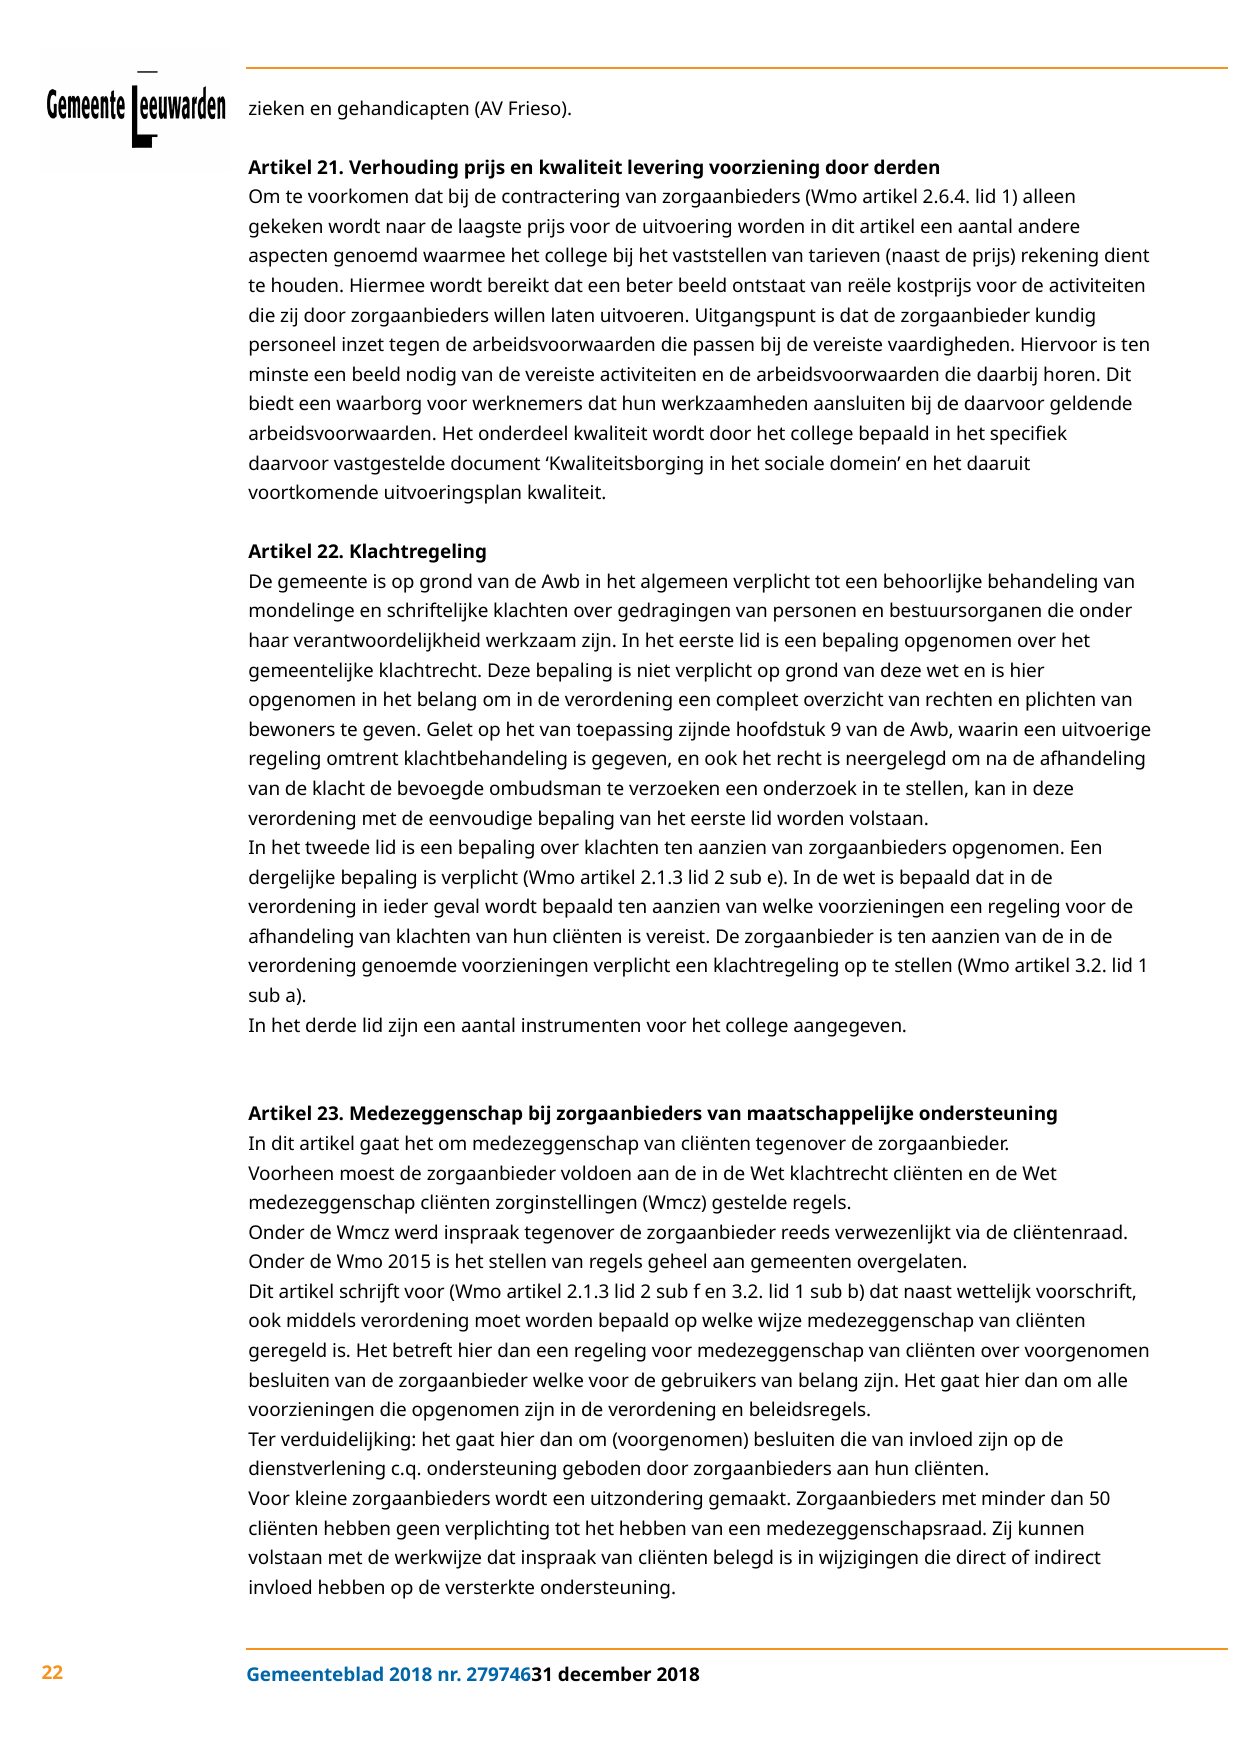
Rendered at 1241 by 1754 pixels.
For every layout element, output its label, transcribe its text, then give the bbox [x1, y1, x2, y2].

text zieken en gehandicapten (AV Frieso). [248, 95, 1152, 121]
text In het derde lid zijn een aantal instrumenten voor het college aangegeven. [248, 1012, 1152, 1038]
text Artikel 21. Verhouding prijs en kwaliteit levering voorziening door derden [248, 154, 1152, 180]
text Onder de Wmcz werd inspraak tegenover de zorgaanbieder reeds verwezenlijkt via de cliëntenraad. Onder de Wmo 2015 is het stellen van regels geheel aan gemeenten overgelaten. [248, 1219, 1152, 1274]
picture [41, 47, 231, 172]
text Ter verduidelijking: het gaat hier dan om (voorgenomen) besluiten die van invloed zijn op de dienstverlening c.q. ondersteuning geboden door zorgaanbieders aan hun cliënten. [248, 1426, 1152, 1481]
text De gemeente is op grond van de Awb in het algemeen verplicht tot een behoorlijke behandeling van mondelinge en schriftelijke klachten over gedragingen van personen en bestuursorganen die onder haar verantwoordelijkheid werkzaam zijn. In het eerste lid is een bepaling opgenomen over het gemeentelijke klachtrecht. Deze bepaling is niet verplicht op grond van deze wet en is hier opgenomen in het belang om in de verordening een compleet overzicht van rechten en plichten van bewoners te geven. Gelet op het van toepassing zijnde hoofdstuk 9 van de Awb, waarin een uitvoerige regeling omtrent klachtbehandeling is gegeven, en ook het recht is neergelegd om na de afhandeling van de klacht de bevoegde ombudsman te verzoeken een onderzoek in te stellen, kan in deze verordening met de eenvoudige bepaling van het eerste lid worden volstaan. [248, 568, 1152, 831]
text Dit artikel schrijft voor (Wmo artikel 2.1.3 lid 2 sub f en 3.2. lid 1 sub b) dat naast wettelijk voorschrift, ook middels verordening moet worden bepaald op welke wijze medezeggenschap van cliënten geregeld is. Het betreft hier dan een regeling voor medezeggenschap van cliënten over voorgenomen besluiten van de zorgaanbieder welke voor de gebruikers van belang zijn. Het gaat hier dan om alle voorzieningen die opgenomen zijn in de verordening en beleidsregels. [248, 1278, 1152, 1422]
text Voorheen moest de zorgaanbieder voldoen aan de in de Wet klachtrecht cliënten en de Wet medezeggenschap cliënten zorginstellingen (Wmcz) gestelde regels. [248, 1160, 1152, 1215]
text Artikel 23. Medezeggenschap bij zorgaanbieders van maatschappelijke ondersteuning [248, 1101, 1152, 1126]
text In het tweede lid is een bepaling over klachten ten aanzien van zorgaanbieders opgenomen. Een dergelijke bepaling is verplicht (Wmo artikel 2.1.3 lid 2 sub e). In de wet is bepaald dat in de verordening in ieder geval wordt bepaald ten aanzien van welke voorzieningen een regeling voor de afhandeling van klachten van hun cliënten is vereist. De zorgaanbieder is ten aanzien van de in de verordening genoemde voorzieningen verplicht een klachtregeling op te stellen (Wmo artikel 3.2. lid 1 sub a). [248, 834, 1152, 1008]
text In dit artikel gaat het om medezeggenschap van cliënten tegenover de zorgaanbieder. [248, 1130, 1152, 1156]
text Om te voorkomen dat bij de contractering van zorgaanbieders (Wmo artikel 2.6.4. lid 1) alleen gekeken wordt naar de laagste prijs voor de uitvoering worden in dit artikel een aantal andere aspecten genoemd waarmee het college bij het vaststellen van tarieven (naast de prijs) rekening dient te houden. Hiermee wordt bereikt dat een beter beeld ontstaat van reële kostprijs voor de activiteiten die zij door zorgaanbieders willen laten uitvoeren. Uitgangspunt is dat de zorgaanbieder kundig personeel inzet tegen de arbeidsvoorwaarden die passen bij de vereiste vaardigheden. Hiervoor is ten minste een beeld nodig van de vereiste activiteiten en de arbeidsvoorwaarden die daarbij horen. Dit biedt een waarborg voor werknemers dat hun werkzaamheden aansluiten bij de daarvoor geldende arbeidsvoorwaarden. Het onderdeel kwaliteit wordt door het college bepaald in het specifiek daarvoor vastgestelde document ‘Kwaliteitsborging in het sociale domein’ en het daaruit voortkomende uitvoeringsplan kwaliteit. [248, 183, 1152, 505]
text Artikel 22. Klachtregeling [248, 538, 1152, 564]
text Voor kleine zorgaanbieders wordt een uitzondering gemaakt. Zorgaanbieders met minder dan 50 cliënten hebben geen verplichting tot het hebben van een medezeggenschapsraad. Zij kunnen volstaan met de werkwijze dat inspraak van cliënten belegd is in wijzigingen die direct of indirect invloed hebben op de versterkte ondersteuning. [248, 1485, 1152, 1600]
